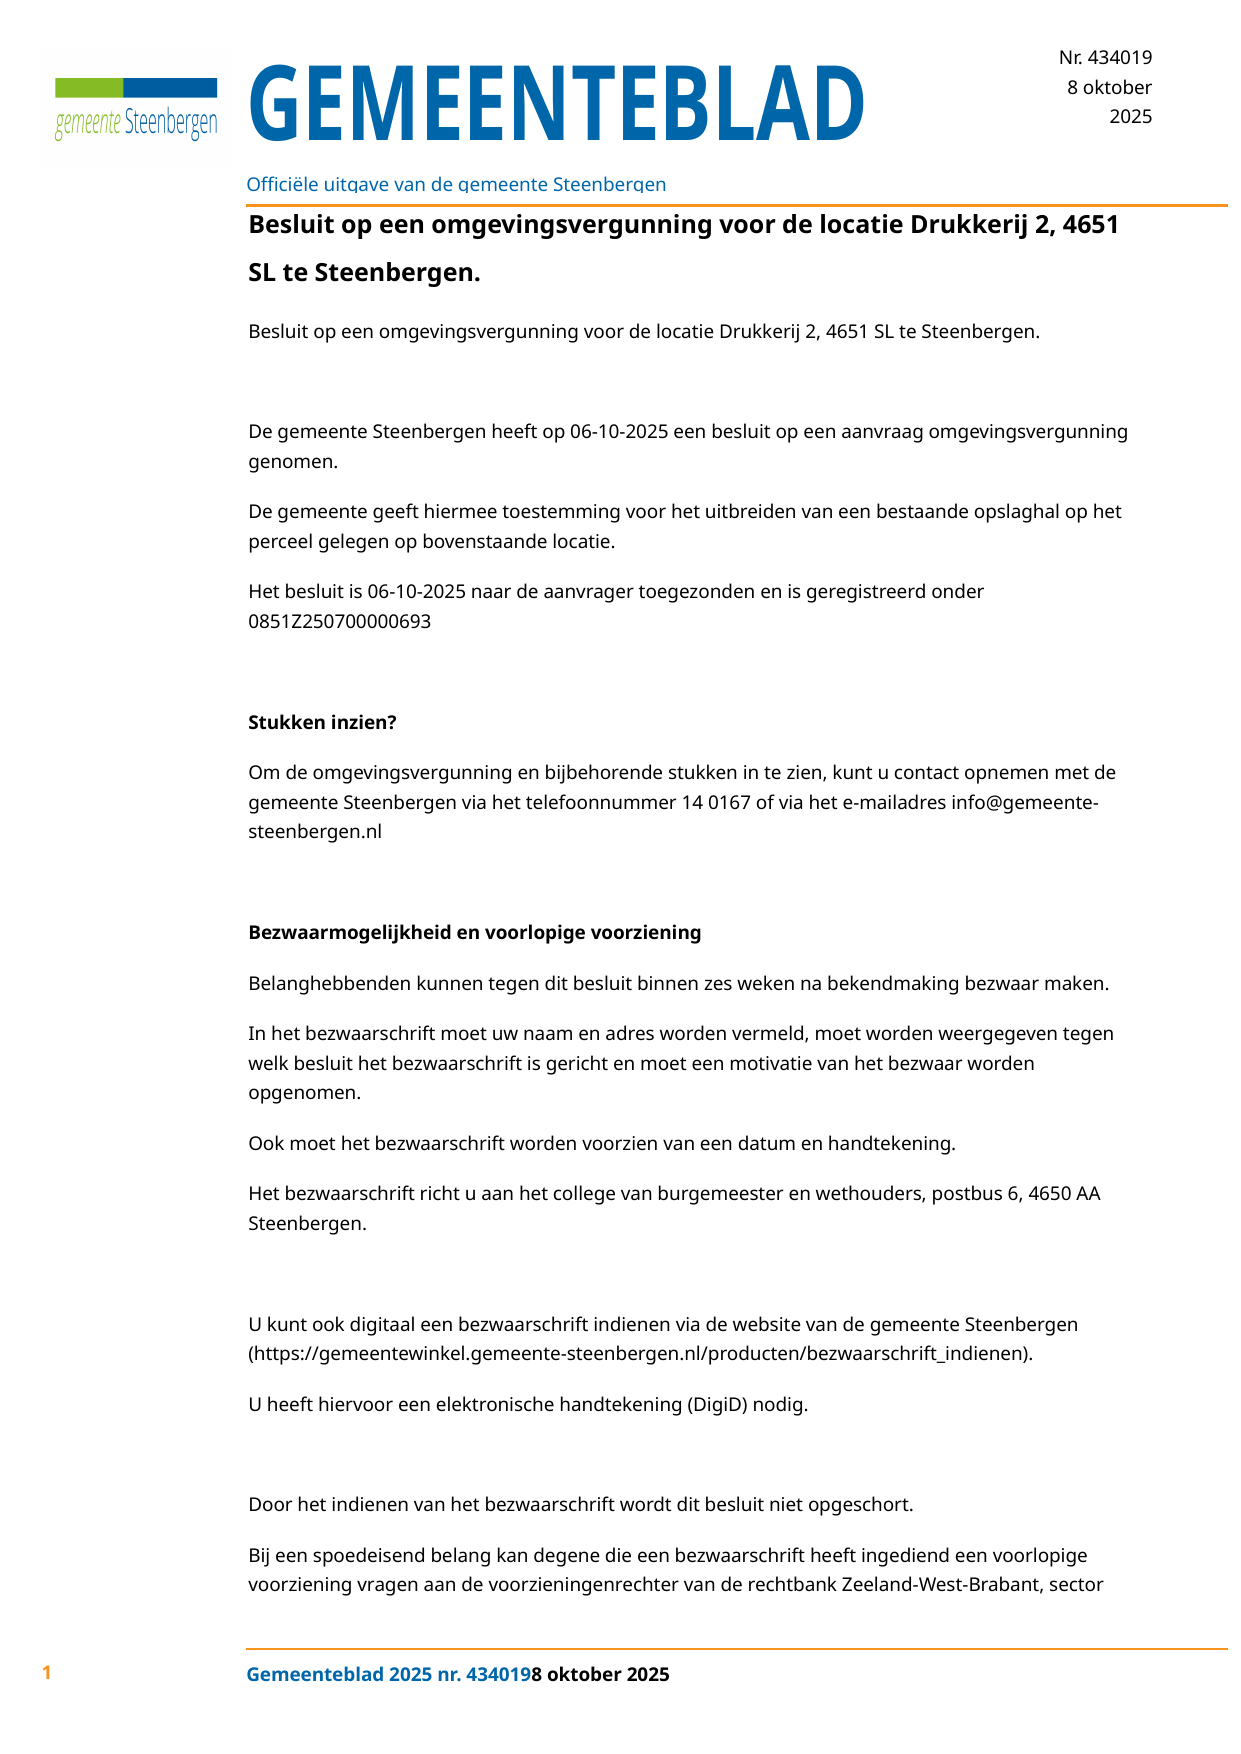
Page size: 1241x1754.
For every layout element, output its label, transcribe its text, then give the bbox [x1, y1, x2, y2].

text Besluit op een omgevingsvergunning voor de locatie Drukkerij 2, 4651 SL te Steenbergen. [248, 318, 1152, 344]
text U kunt ook digitaal een bezwaarschrift indienen via de website van de gemeente Steenbergen (https://gemeentewinkel.gemeente-steenbergen.nl/producten/bezwaarschrift_indienen). [248, 1311, 1152, 1366]
text Om de omgevingsvergunning en bijbehorende stukken in te zien, kunt u contact opnemen met de gemeente Steenbergen via het telefoonnummer 14 0167 of via het e-mailadres info@gemeente-steenbergen.nl [248, 759, 1152, 844]
text Het bezwaarschrift richt u aan het college van burgemeester en wethouders, postbus 6, 4650 AA Steenbergen. [248, 1180, 1152, 1236]
text U heeft hiervoor een elektronische handtekening (DigiD) nodig. [248, 1391, 1152, 1417]
text Het besluit is 06-10-2025 naar de aanvrager toegezonden en is geregistreerd onder 0851Z250700000693 [248, 579, 1152, 634]
text Bij een spoedeisend belang kan degene die een bezwaarschrift heeft ingediend een voorlopige voorziening vragen aan de voorzieningenrechter van de rechtbank Zeeland-West-Brabant, sector [248, 1542, 1152, 1597]
text Ook moet het bezwaarschrift worden voorzien van een datum en handtekening. [248, 1130, 1152, 1156]
text In het bezwaarschrift moet uw naam en adres worden vermeld, moet worden weergegeven tegen welk besluit het bezwaarschrift is gericht en moet een motivatie van het bezwaar worden opgenomen. [248, 1020, 1152, 1105]
text De gemeente Steenbergen heeft op 06-10-2025 een besluit op een aanvraag omgevingsvergunning genomen. [248, 419, 1152, 474]
text Bezwaarmogelijkheid en voorlopige voorziening [248, 919, 1152, 945]
text Besluit op een omgevingsvergunning voor de locatie Drukkerij 2, 4651 SL te Steenbergen. [248, 207, 1152, 288]
picture [41, 47, 231, 172]
text Stukken inzien? [248, 709, 1152, 735]
text Door het indienen van het bezwaarschrift wordt dit besluit niet opgeschort. [248, 1492, 1152, 1517]
text Belanghebbenden kunnen tegen dit besluit binnen zes weken na bekendmaking bezwaar maken. [248, 970, 1152, 996]
text De gemeente geeft hiermee toestemming voor het uitbreiden van een bestaande opslaghal op het perceel gelegen op bovenstaande locatie. [248, 499, 1152, 554]
